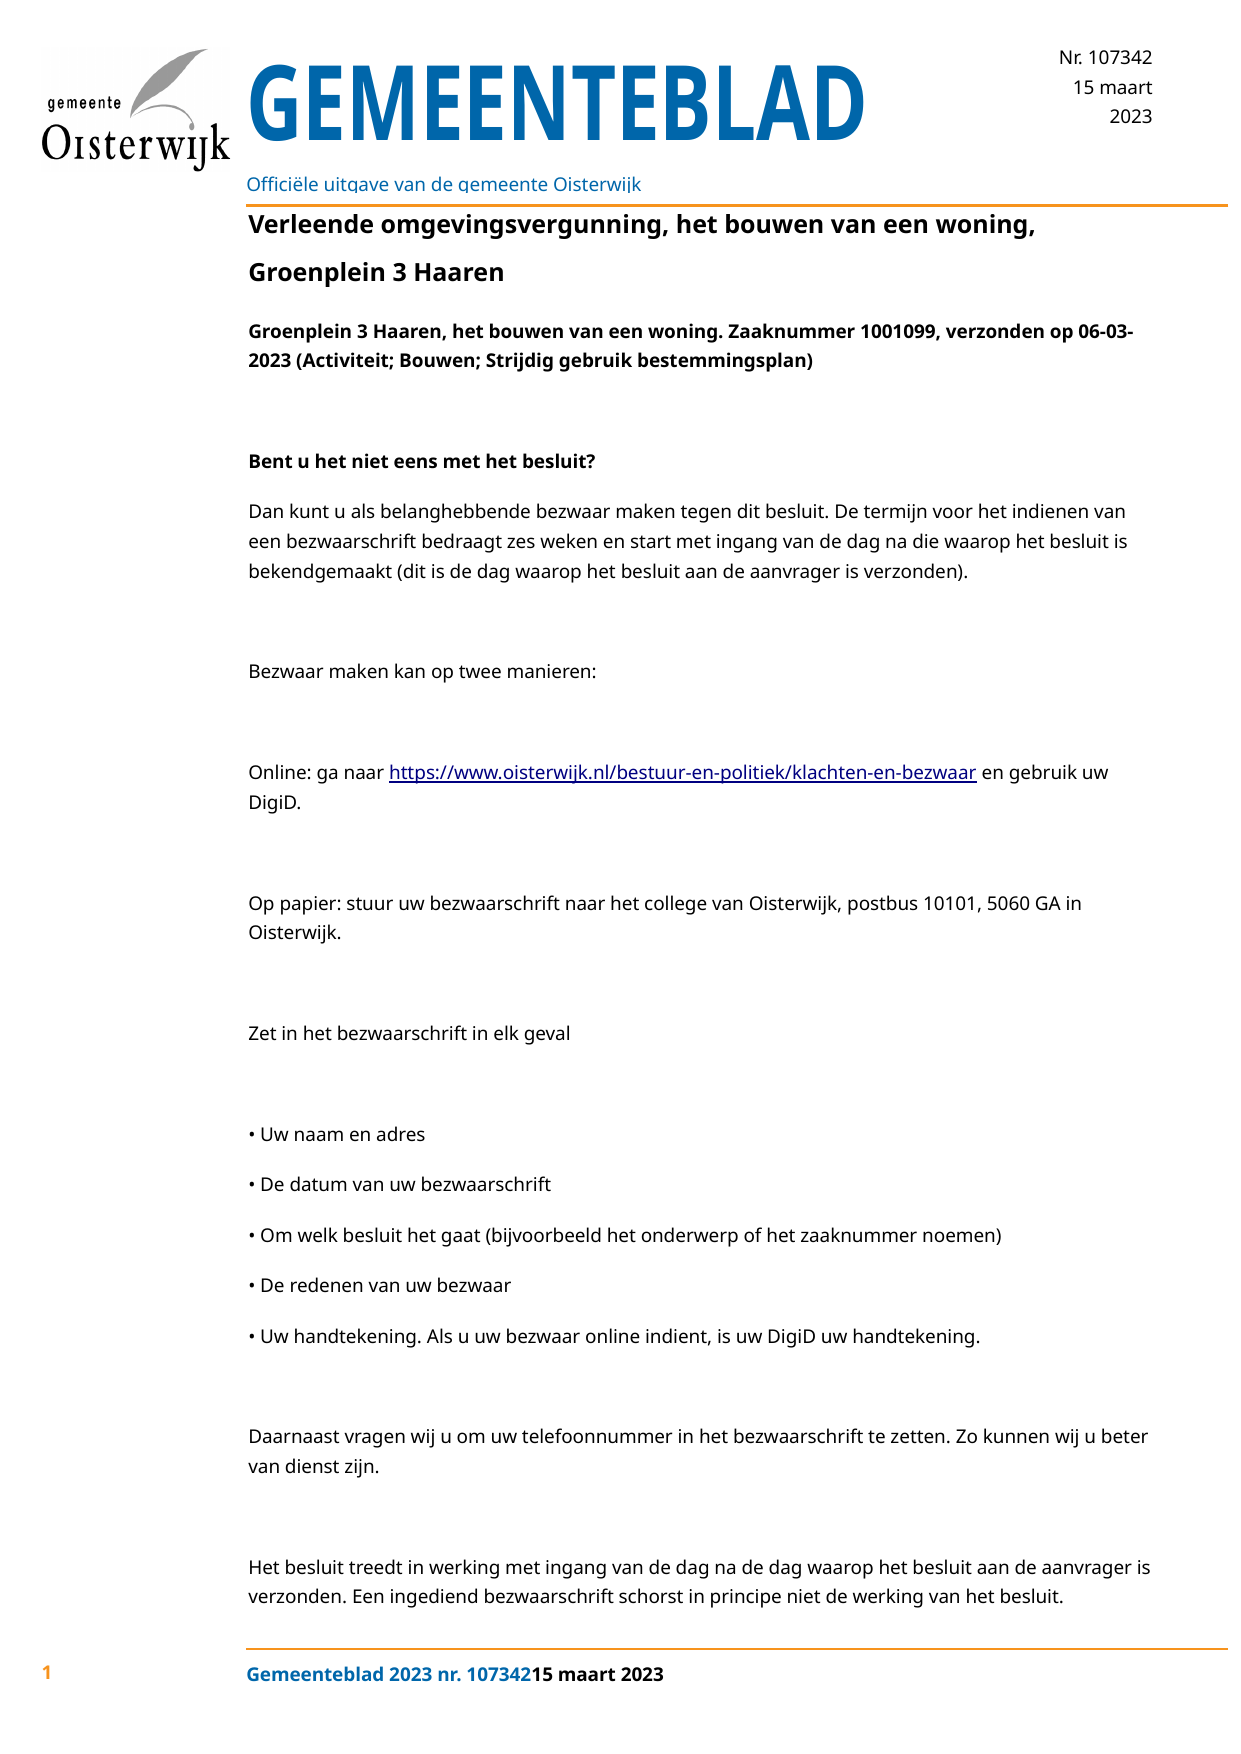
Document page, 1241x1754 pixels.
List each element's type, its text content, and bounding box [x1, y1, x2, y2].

text Het besluit treedt in werking met ingang van de dag na de dag waarop het besluit aan de aanvrager is verzonden. Een ingediend bezwaarschrift schorst in principe niet de werking van het besluit. [248, 1554, 1152, 1609]
text • Om welk besluit het gaat (bijvoorbeeld het onderwerp of het zaaknummer noemen) [248, 1222, 1152, 1248]
text • De redenen van uw bezwaar [248, 1272, 1152, 1298]
text • Uw handtekening. Als u uw bezwaar online indient, is uw DigiD uw handtekening. [248, 1323, 1152, 1349]
text Verleende omgevingsvergunning, het bouwen van een woning, Groenplein 3 Haaren [248, 207, 1152, 288]
text • De datum van uw bezwaarschrift [248, 1172, 1152, 1197]
text Groenplein 3 Haaren, het bouwen van een woning. Zaaknummer 1001099, verzonden op 06-03-2023 (Activiteit; Bouwen; Strijdig gebruik bestemmingsplan) [248, 318, 1152, 373]
text Zet in het bezwaarschrift in elk geval [248, 1020, 1152, 1046]
text • Uw naam en adres [248, 1121, 1152, 1147]
text Dan kunt u als belanghebbende bezwaar maken tegen dit besluit. De termijn voor het indienen van een bezwaarschrift bedraagt zes weken en start met ingang van de dag na die waarop het besluit is bekendgemaakt (dit is de dag waarop het besluit aan de aanvrager is verzonden). [248, 499, 1152, 584]
text Op papier: stuur uw bezwaarschrift naar het college van Oisterwijk, postbus 10101, 5060 GA in Oisterwijk. [248, 890, 1152, 945]
text Bent u het niet eens met het besluit? [248, 448, 1152, 474]
picture [41, 47, 231, 172]
text Online: ga naar https://www.oisterwijk.nl/bestuur-en-politiek/klachten-en-bezwaar en gebruik uw DigiD. [248, 759, 1152, 815]
text Bezwaar maken kan op twee manieren: [248, 659, 1152, 684]
text Daarnaast vragen wij u om uw telefoonnummer in het bezwaarschrift te zetten. Zo kunnen wij u beter van dienst zijn. [248, 1424, 1152, 1479]
